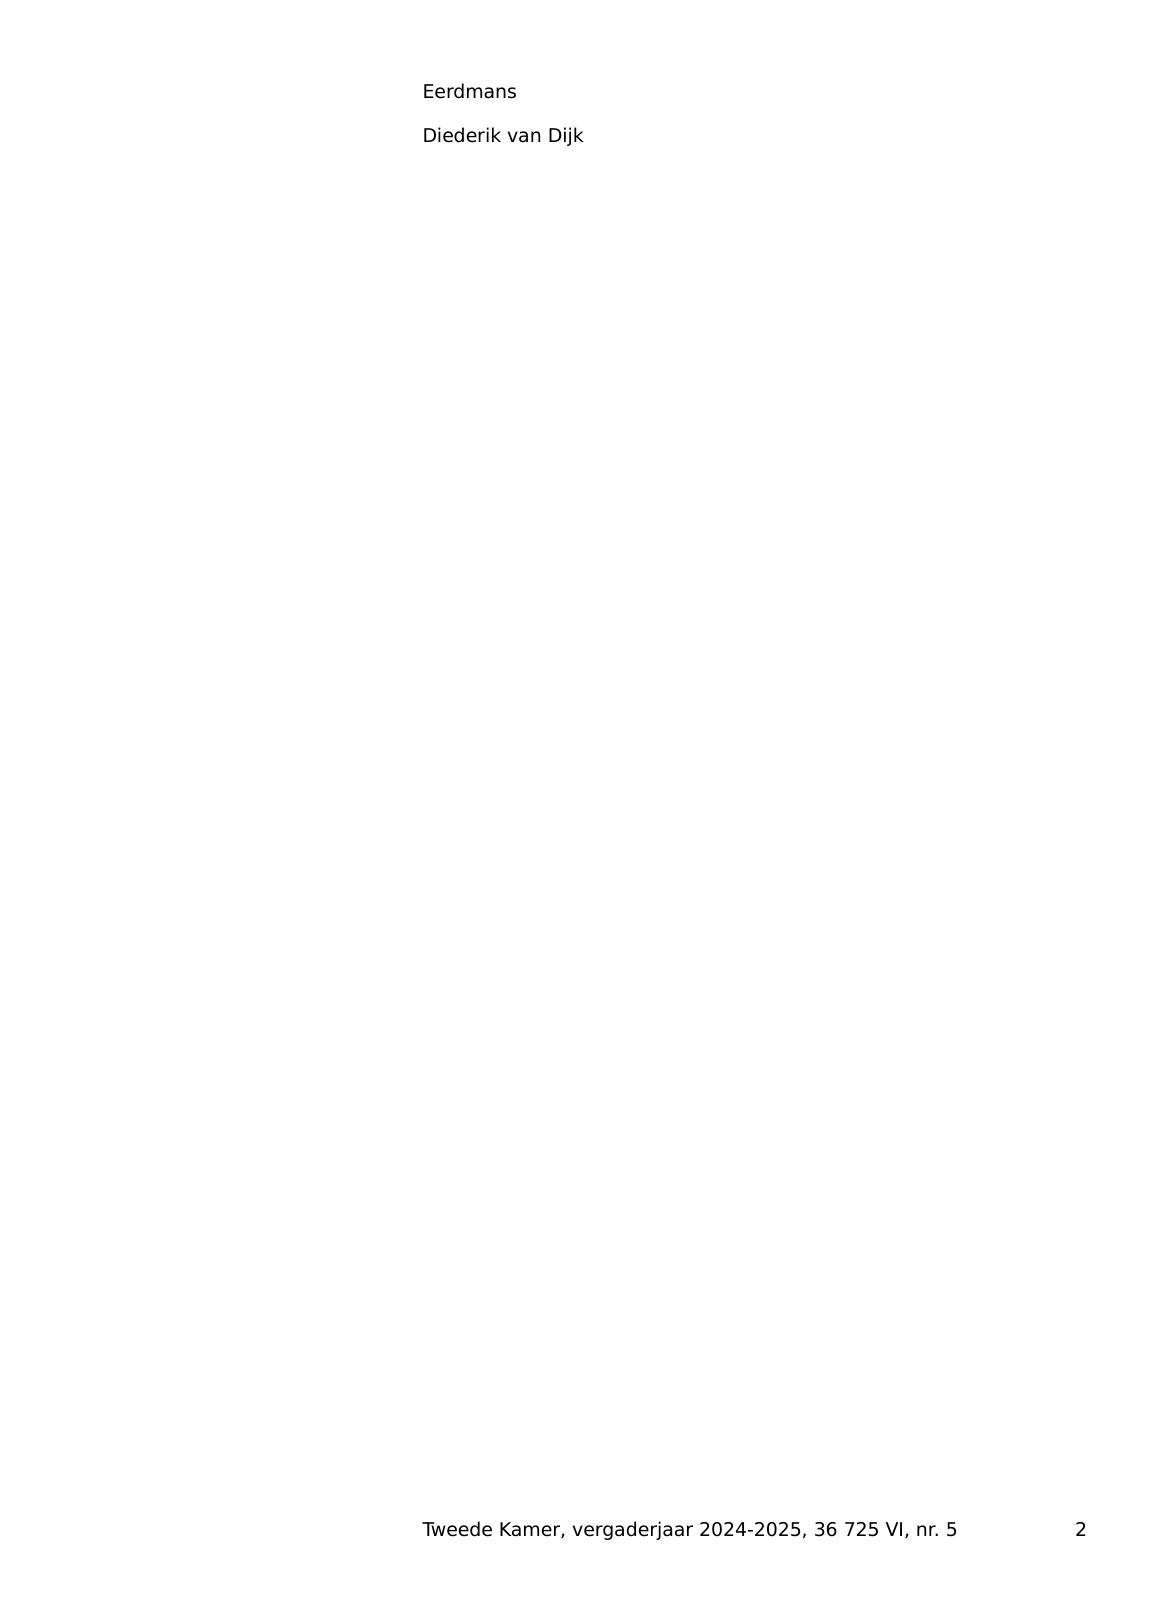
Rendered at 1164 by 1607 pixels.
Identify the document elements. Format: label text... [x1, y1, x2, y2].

text Eerdmans Diederik van Dijk [422, 59, 1087, 147]
